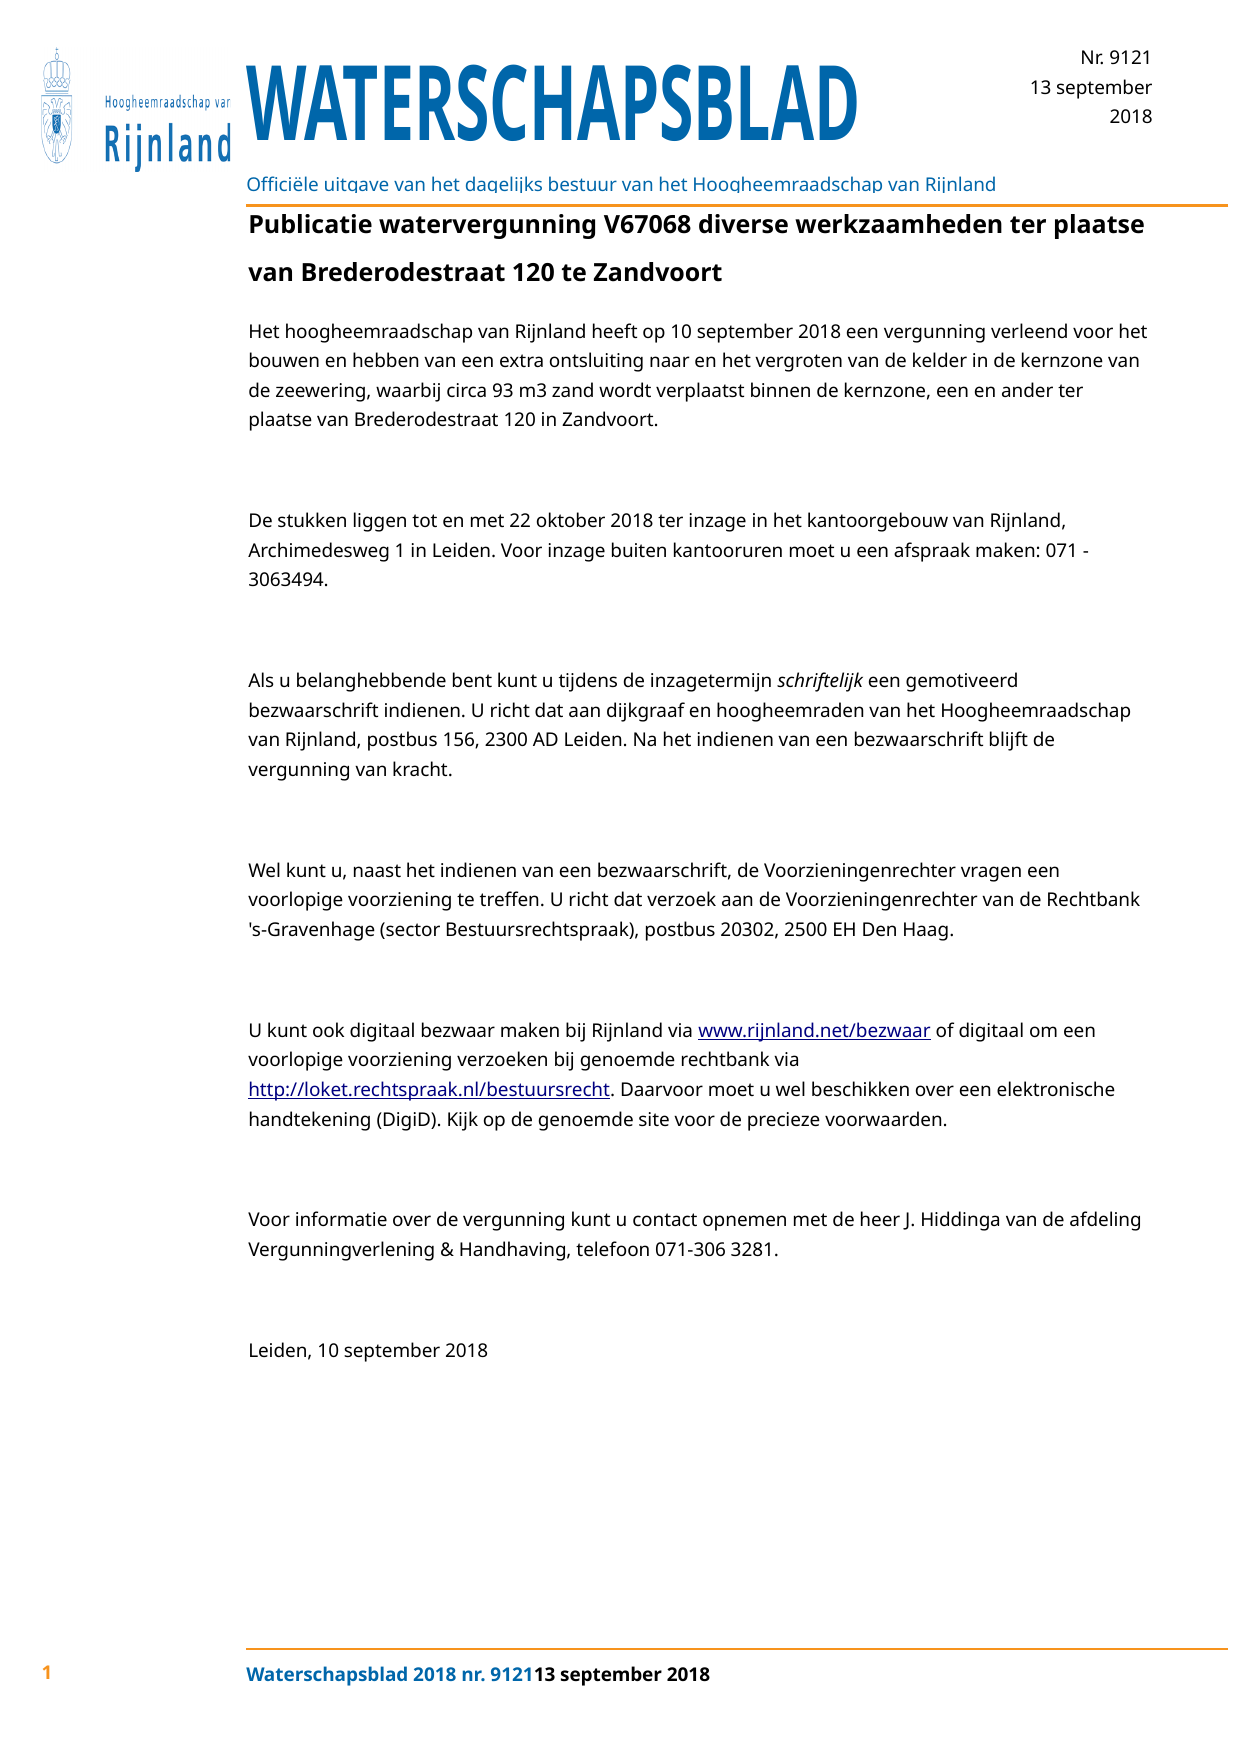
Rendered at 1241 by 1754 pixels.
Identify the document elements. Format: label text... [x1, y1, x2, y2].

text Wel kunt u, naast het indienen van een bezwaarschrift, de Voorzieningenrechter vragen een voorlopige voorziening te treffen. U richt dat verzoek aan de Voorzieningenrechter van de Rechtbank 's-Gravenhage (sector Bestuursrechtspraak), postbus 20302, 2500 EH Den Haag. [248, 857, 1152, 942]
picture [41, 47, 231, 172]
text Leiden, 10 september 2018 [248, 1337, 1152, 1363]
text Als u belanghebbende bent kunt u tijdens de inzagetermijn schriftelijk een gemotiveerd bezwaarschrift indienen. U richt dat aan dijkgraaf en hoogheemraden van het Hoogheemraadschap van Rijnland, postbus 156, 2300 AD Leiden. Na het indienen van een bezwaarschrift blijft de vergunning van kracht. [248, 667, 1152, 782]
text Het hoogheemraadschap van Rijnland heeft op 10 september 2018 een vergunning verleend voor het bouwen en hebben van een extra ontsluiting naar en het vergroten van de kelder in de kernzone van de zeewering, waarbij circa 93 m3 zand wordt verplaatst binnen de kernzone, een en ander ter plaatse van Brederodestraat 120 in Zandvoort. [248, 318, 1152, 432]
text Voor informatie over de vergunning kunt u contact opnemen met de heer J. Hiddinga van de afdeling Vergunningverlening & Handhaving, telefoon 071-306 3281. [248, 1207, 1152, 1262]
text U kunt ook digitaal bezwaar maken bij Rijnland via www.rijnland.net/bezwaar of digitaal om een voorlopige voorziening verzoeken bij genoemde rechtbank via http://loket.rechtspraak.nl/bestuursrecht. Daarvoor moet u wel beschikken over een elektronische handtekening (DigiD). Kijk op de genoemde site voor de precieze voorwaarden. [248, 1017, 1152, 1132]
text Publicatie watervergunning V67068 diverse werkzaamheden ter plaatse van Brederodestraat 120 te Zandvoort [248, 207, 1152, 288]
text De stukken liggen tot en met 22 oktober 2018 ter inzage in het kantoorgebouw van Rijnland, Archimedesweg 1 in Leiden. Voor inzage buiten kantooruren moet u een afspraak maken: 071 - 3063494. [248, 507, 1152, 592]
